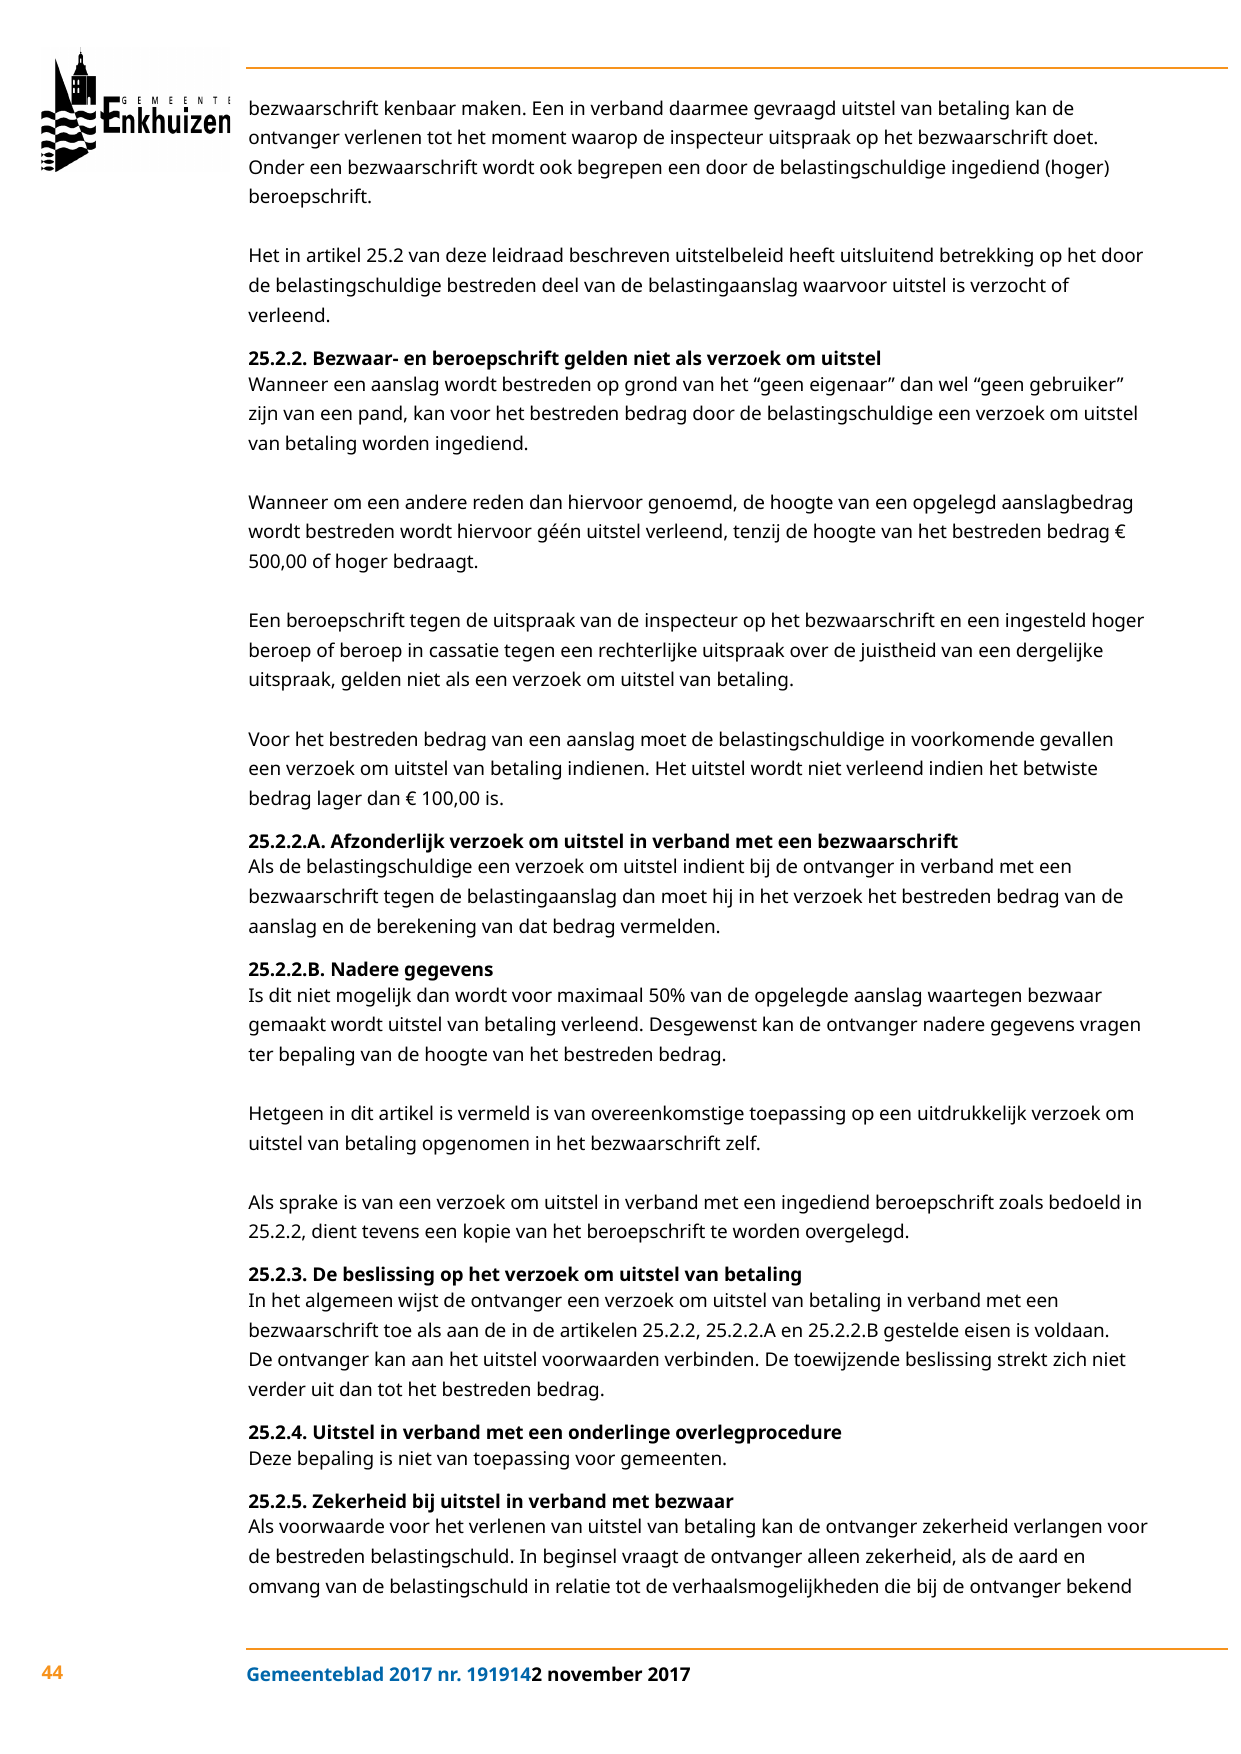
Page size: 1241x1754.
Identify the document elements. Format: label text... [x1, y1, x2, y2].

text 25.2.5. Zekerheid bij uitstel in verband met bezwaar [248, 1488, 1152, 1514]
text 25.2.3. De beslissing op het verzoek om uitstel van betaling [248, 1262, 1152, 1287]
text 25.2.2.A. Afzonderlijk verzoek om uitstel in verband met een bezwaarschrift [248, 828, 1152, 854]
text Hetgeen in dit artikel is vermeld is van overeenkomstige toepassing op een uitdrukkelijk verzoek om uitstel van betaling opgenomen in het bezwaarschrift zelf. [248, 1100, 1152, 1155]
text Wanneer een aanslag wordt bestreden op grond van het “geen eigenaar” dan wel “geen gebruiker” zijn van een pand, kan voor het bestreden bedrag door de belastingschuldige een verzoek om uitstel van betaling worden ingediend. [248, 371, 1152, 456]
text Voor het bestreden bedrag van een aanslag moet de belastingschuldige in voorkomende gevallen een verzoek om uitstel van betaling indienen. Het uitstel wordt niet verleend indien het betwiste bedrag lager dan € 100,00 is. [248, 726, 1152, 811]
text 25.2.2. Bezwaar- en beroepschrift gelden niet als verzoek om uitstel [248, 345, 1152, 371]
text De ontvanger kan aan het uitstel voorwaarden verbinden. De toewijzende beslissing strekt zich niet verder uit dan tot het bestreden bedrag. [248, 1346, 1152, 1402]
text Het in artikel 25.2 van deze leidraad beschreven uitstelbeleid heeft uitsluitend betrekking op het door de belastingschuldige bestreden deel van de belastingaanslag waarvoor uitstel is verzocht of verleend. [248, 243, 1152, 328]
text Wanneer om een andere reden dan hiervoor genoemd, de hoogte van een opgelegd aanslagbedrag wordt bestreden wordt hiervoor géén uitstel verleend, tenzij de hoogte van het bestreden bedrag € 500,00 of hoger bedraagt. [248, 489, 1152, 574]
text bezwaarschrift kenbaar maken. Een in verband daarmee gevraagd uitstel van betaling kan de ontvanger verlenen tot het moment waarop de inspecteur uitspraak op het bezwaarschrift doet. Onder een bezwaarschrift wordt ook begrepen een door de belastingschuldige ingediend (hoger) beroepschrift. [248, 95, 1152, 209]
text 25.2.4. Uitstel in verband met een onderlinge overlegprocedure [248, 1419, 1152, 1445]
text Een beroepschrift tegen de uitspraak van de inspecteur op het bezwaarschrift en een ingesteld hoger beroep of beroep in cassatie tegen een rechterlijke uitspraak over de juistheid van een dergelijke uitspraak, gelden niet als een verzoek om uitstel van betaling. [248, 607, 1152, 692]
text Als voorwaarde voor het verlenen van uitstel van betaling kan de ontvanger zekerheid verlangen voor de bestreden belastingschuld. In beginsel vraagt de ontvanger alleen zekerheid, als de aard en omvang van de belastingschuld in relatie tot de verhaalsmogelijkheden die bij de ontvanger bekend [248, 1514, 1152, 1599]
picture [41, 47, 231, 172]
text 25.2.2.B. Nadere gegevens [248, 956, 1152, 982]
text Deze bepaling is niet van toepassing voor gemeenten. [248, 1445, 1152, 1471]
text Als sprake is van een verzoek om uitstel in verband met een ingediend beroepschrift zoals bedoeld in 25.2.2, dient tevens een kopie van het beroepschrift te worden overgelegd. [248, 1189, 1152, 1244]
text Als de belastingschuldige een verzoek om uitstel indient bij de ontvanger in verband met een bezwaarschrift tegen de belastingaanslag dan moet hij in het verzoek het bestreden bedrag van de aanslag en de berekening van dat bedrag vermelden. [248, 854, 1152, 939]
text In het algemeen wijst de ontvanger een verzoek om uitstel van betaling in verband met een bezwaarschrift toe als aan de in de artikelen 25.2.2, 25.2.2.A en 25.2.2.B gestelde eisen is voldaan. [248, 1287, 1152, 1343]
text Is dit niet mogelijk dan wordt voor maximaal 50% van de opgelegde aanslag waartegen bezwaar gemaakt wordt uitstel van betaling verleend. Desgewenst kan de ontvanger nadere gegevens vragen ter bepaling van de hoogte van het bestreden bedrag. [248, 982, 1152, 1067]
